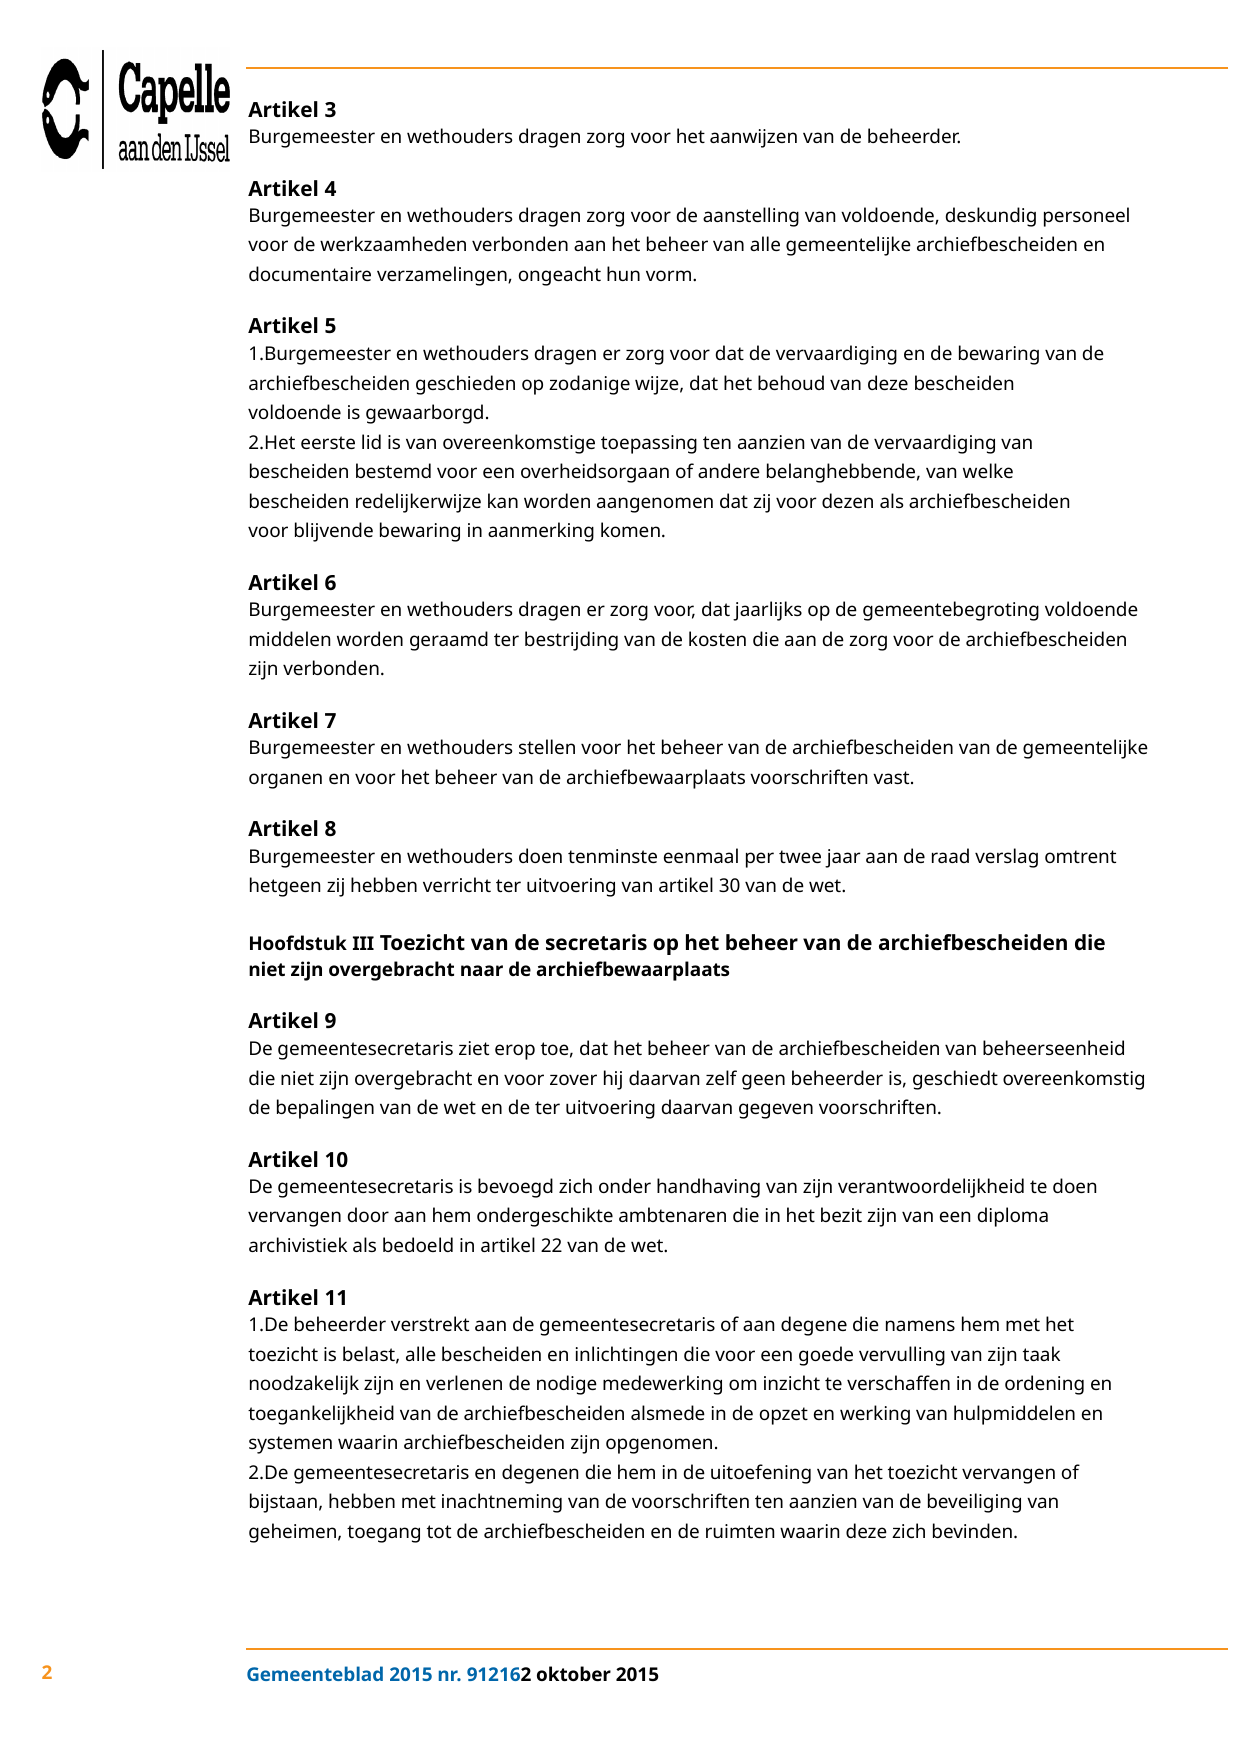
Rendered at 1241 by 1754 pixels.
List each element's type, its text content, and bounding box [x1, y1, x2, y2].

text bescheiden redelijkerwijze kan worden aangenomen dat zij voor dezen als archiefbescheiden [248, 488, 1152, 514]
text Artikel 3 [248, 95, 1152, 123]
text Artikel 9 [248, 1007, 1152, 1035]
text bijstaan, hebben met inachtneming van de voorschriften ten aanzien van de beveiliging van [248, 1489, 1152, 1514]
text Burgemeester en wethouders dragen er zorg voor, dat jaarlijks op de gemeentebegroting voldoende [248, 596, 1152, 622]
text Artikel 6 [248, 568, 1152, 596]
text Burgemeester en wethouders doen tenminste eenmaal per twee jaar aan de raad verslag omtrent [248, 843, 1152, 869]
picture [41, 47, 231, 172]
text Artikel 5 [248, 312, 1152, 340]
text middelen worden geraamd ter bestrijding van de kosten die aan de zorg voor de archiefbescheiden [248, 626, 1152, 652]
text geheimen, toegang tot de archiefbescheiden en de ruimten waarin deze zich bevinden. [248, 1518, 1152, 1544]
text De gemeentesecretaris is bevoegd zich onder handhaving van zijn verantwoordelijkheid te doen [248, 1173, 1152, 1199]
text organen en voor het beheer van de archiefbewaarplaats voorschriften vast. [248, 764, 1152, 790]
text zijn verbonden. [248, 656, 1152, 681]
text Burgemeester en wethouders stellen voor het beheer van de archiefbescheiden van de gemeentelijke [248, 734, 1152, 760]
text Burgemeester en wethouders dragen zorg voor de aanstelling van voldoende, deskundig personeel [248, 202, 1152, 228]
text systemen waarin archiefbescheiden zijn opgenomen. [248, 1429, 1152, 1455]
text noodzakelijk zijn en verlenen de nodige medewerking om inzicht te verschaffen in de ordening en [248, 1370, 1152, 1396]
text Hoofdstuk III Toezicht van de secretaris op het beheer van de archiefbescheiden die [248, 928, 1152, 956]
text De gemeentesecretaris ziet erop toe, dat het beheer van de archiefbescheiden van beheerseenheid [248, 1035, 1152, 1061]
text Artikel 10 [248, 1145, 1152, 1173]
text bescheiden bestemd voor een overheidsorgaan of andere belanghebbende, van welke [248, 458, 1152, 484]
text archiefbescheiden geschieden op zodanige wijze, dat het behoud van deze bescheiden [248, 370, 1152, 395]
text archivistiek als bedoeld in artikel 22 van de wet. [248, 1232, 1152, 1258]
text 1.De beheerder verstrekt aan de gemeentesecretaris of aan degene die namens hem met het [248, 1311, 1152, 1337]
text vervangen door aan hem ondergeschikte ambtenaren die in het bezit zijn van een diploma [248, 1203, 1152, 1228]
text toezicht is belast, alle bescheiden en inlichtingen die voor een goede vervulling van zijn taak [248, 1341, 1152, 1366]
text Artikel 8 [248, 814, 1152, 843]
text voor blijvende bewaring in aanmerking komen. [248, 518, 1152, 543]
text Artikel 11 [248, 1283, 1152, 1311]
text 2.De gemeentesecretaris en degenen die hem in de uitoefening van het toezicht vervangen of [248, 1459, 1152, 1485]
text Artikel 7 [248, 706, 1152, 734]
text 2.Het eerste lid is van overeenkomstige toepassing ten aanzien van de vervaardiging van [248, 429, 1152, 454]
text Artikel 4 [248, 174, 1152, 202]
text 1.Burgemeester en wethouders dragen er zorg voor dat de vervaardiging en de bewaring van de [248, 340, 1152, 366]
text hetgeen zij hebben verricht ter uitvoering van artikel 30 van de wet. [248, 872, 1152, 898]
text voor de werkzaamheden verbonden aan het beheer van alle gemeentelijke archiefbescheiden en [248, 232, 1152, 257]
text de bepalingen van de wet en de ter uitvoering daarvan gegeven voorschriften. [248, 1094, 1152, 1120]
text die niet zijn overgebracht en voor zover hij daarvan zelf geen beheerder is, geschiedt overeenkomstig [248, 1065, 1152, 1090]
text niet zijn overgebracht naar de archiefbewaarplaats [248, 956, 1152, 982]
text Burgemeester en wethouders dragen zorg voor het aanwijzen van de beheerder. [248, 123, 1152, 149]
text toegankelijkheid van de archiefbescheiden alsmede in de opzet en werking van hulpmiddelen en [248, 1400, 1152, 1426]
text voldoende is gewaarborgd. [248, 399, 1152, 425]
text documentaire verzamelingen, ongeacht hun vorm. [248, 261, 1152, 287]
